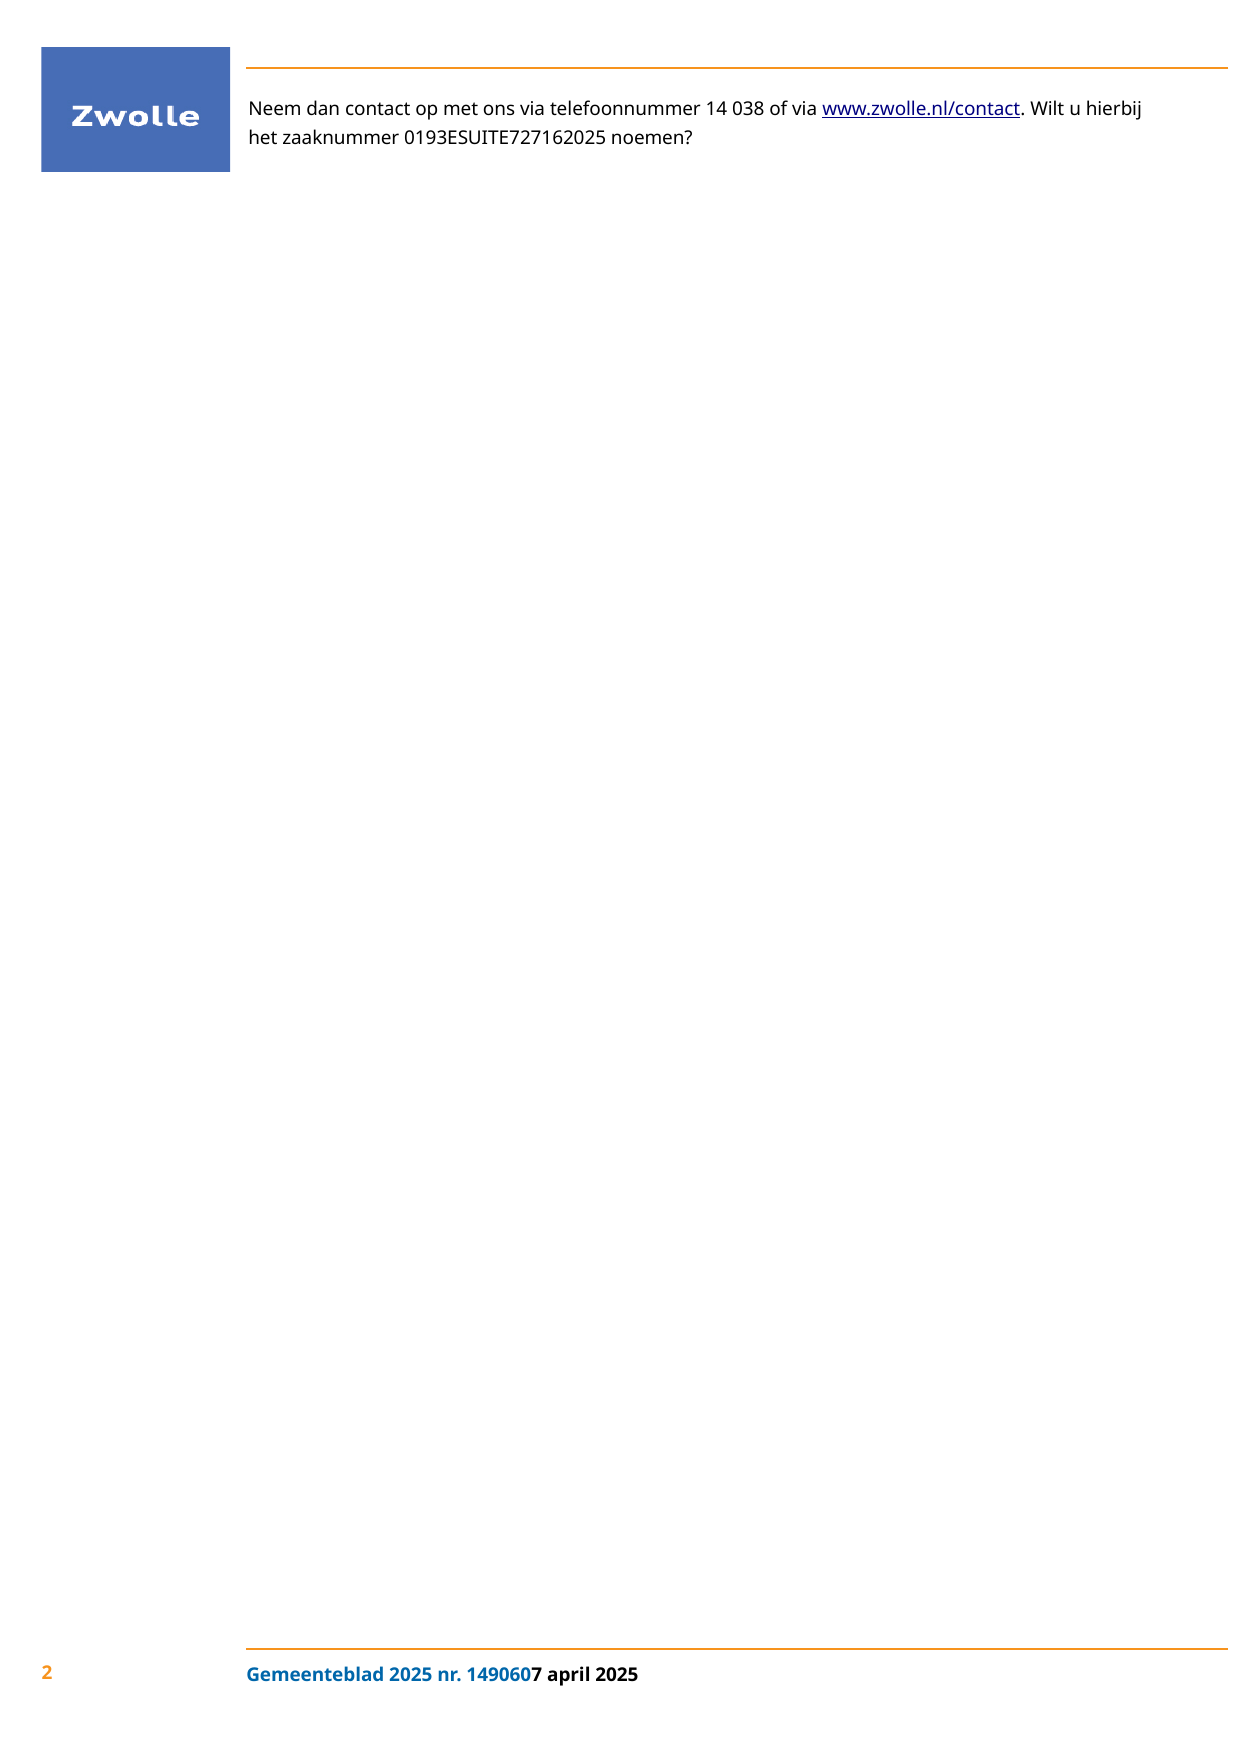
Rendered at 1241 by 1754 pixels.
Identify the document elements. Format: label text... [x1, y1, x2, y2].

picture [41, 47, 231, 172]
text Neem dan contact op met ons via telefoonnummer 14 038 of via www.zwolle.nl/contact. Wilt u hierbij het zaaknummer 0193ESUITE727162025 noemen? [248, 95, 1152, 150]
